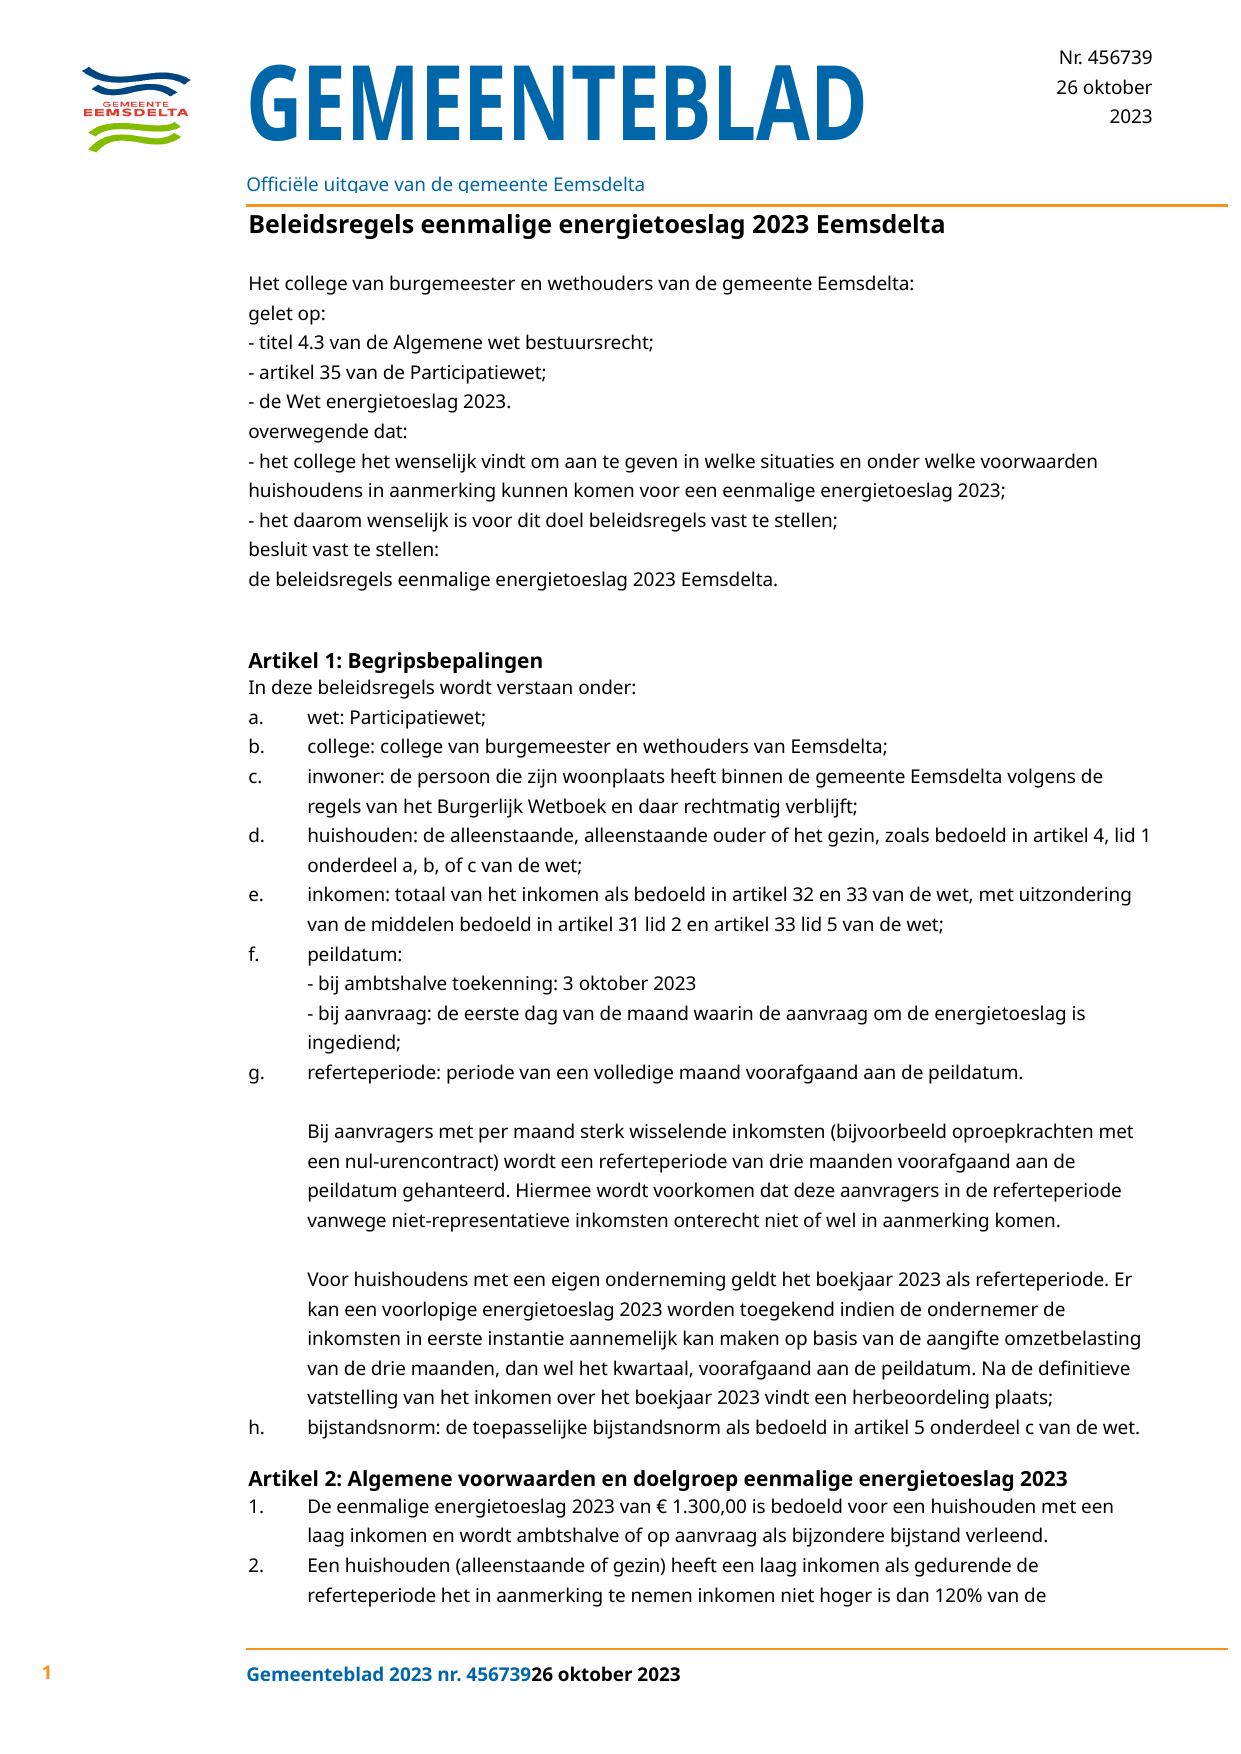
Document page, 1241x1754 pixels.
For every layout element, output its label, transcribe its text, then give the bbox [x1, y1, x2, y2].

list peildatum: [248, 941, 1152, 967]
list Voor huishoudens met een eigen onderneming geldt het boekjaar 2023 als referteperiode. Er kan een voorlopige energietoeslag 2023 worden toegekend indien de ondernemer de inkomsten in eerste instantie aannemelijk kan maken op basis van de aangifte omzetbelasting van de drie maanden, dan wel het kwartaal, voorafgaand aan de peildatum. Na de definitieve vatstelling van het inkomen over het boekjaar 2023 vindt een herbeoordeling plaats; [248, 1266, 1152, 1410]
text Het college van burgemeester en wethouders van de gemeente Eemsdelta: [248, 270, 1152, 296]
list inwoner: de persoon die zijn woonplaats heeft binnen de gemeente Eemsdelta volgens de regels van het Burgerlijk Wetboek en daar rechtmatig verblijft; [248, 763, 1152, 819]
list Een huishouden (alleenstaande of gezin) heeft een laag inkomen als gedurende de referteperiode het in aanmerking te nemen inkomen niet hoger is dan 120% van de [248, 1552, 1152, 1607]
list Bij aanvragers met per maand sterk wisselende inkomsten (bijvoorbeeld oproepkrachten met een nul-urencontract) wordt een referteperiode van drie maanden voorafgaand aan de peildatum gehanteerd. Hiermee wordt voorkomen dat deze aanvragers in de referteperiode vanwege niet-representatieve inkomsten onterecht niet of wel in aanmerking komen. [248, 1118, 1152, 1233]
text Artikel 2: Algemene voorwaarden en doelgroep eenmalige energietoeslag 2023 [248, 1464, 1152, 1493]
list - bij ambtshalve toekenning: 3 oktober 2023 [248, 970, 1152, 996]
text - het college het wenselijk vindt om aan te geven in welke situaties en onder welke voorwaarden huishoudens in aanmerking kunnen komen voor een eenmalige energietoeslag 2023; [248, 448, 1152, 503]
text - artikel 35 van de Participatiewet; [248, 359, 1152, 385]
text overwegende dat: [248, 418, 1152, 444]
list wet: Participatiewet; [248, 704, 1152, 730]
text - titel 4.3 van de Algemene wet bestuursrecht; [248, 329, 1152, 355]
text de beleidsregels eenmalige energietoeslag 2023 Eemsdelta. [248, 566, 1152, 592]
text In deze beleidsregels wordt verstaan onder: [248, 674, 1152, 700]
text besluit vast te stellen: [248, 537, 1152, 562]
text - de Wet energietoeslag 2023. [248, 389, 1152, 414]
text gelet op: [248, 300, 1152, 326]
list bijstandsnorm: de toepasselijke bijstandsnorm als bedoeld in artikel 5 onderdeel c van de wet. [248, 1414, 1152, 1440]
text Artikel 1: Begripsbepalingen [248, 646, 1152, 674]
list huishouden: de alleenstaande, alleenstaande ouder of het gezin, zoals bedoeld in artikel 4, lid 1 onderdeel a, b, of c van de wet; [248, 822, 1152, 878]
list referteperiode: periode van een volledige maand voorafgaand aan de peildatum. [248, 1059, 1152, 1085]
picture [41, 47, 231, 172]
text Beleidsregels eenmalige energietoeslag 2023 Eemsdelta [248, 207, 1152, 241]
list De eenmalige energietoeslag 2023 van € 1.300,00 is bedoeld voor een huishouden met een laag inkomen en wordt ambtshalve of op aanvraag als bijzondere bijstand verleend. [248, 1493, 1152, 1548]
list inkomen: totaal van het inkomen als bedoeld in artikel 32 en 33 van de wet, met uitzondering van de middelen bedoeld in artikel 31 lid 2 en artikel 33 lid 5 van de wet; [248, 882, 1152, 937]
list college: college van burgemeester en wethouders van Eemsdelta; [248, 734, 1152, 759]
list - bij aanvraag: de eerste dag van de maand waarin de aanvraag om de energietoeslag is ingediend; [248, 1000, 1152, 1055]
text - het daarom wenselijk is voor dit doel beleidsregels vast te stellen; [248, 507, 1152, 533]
